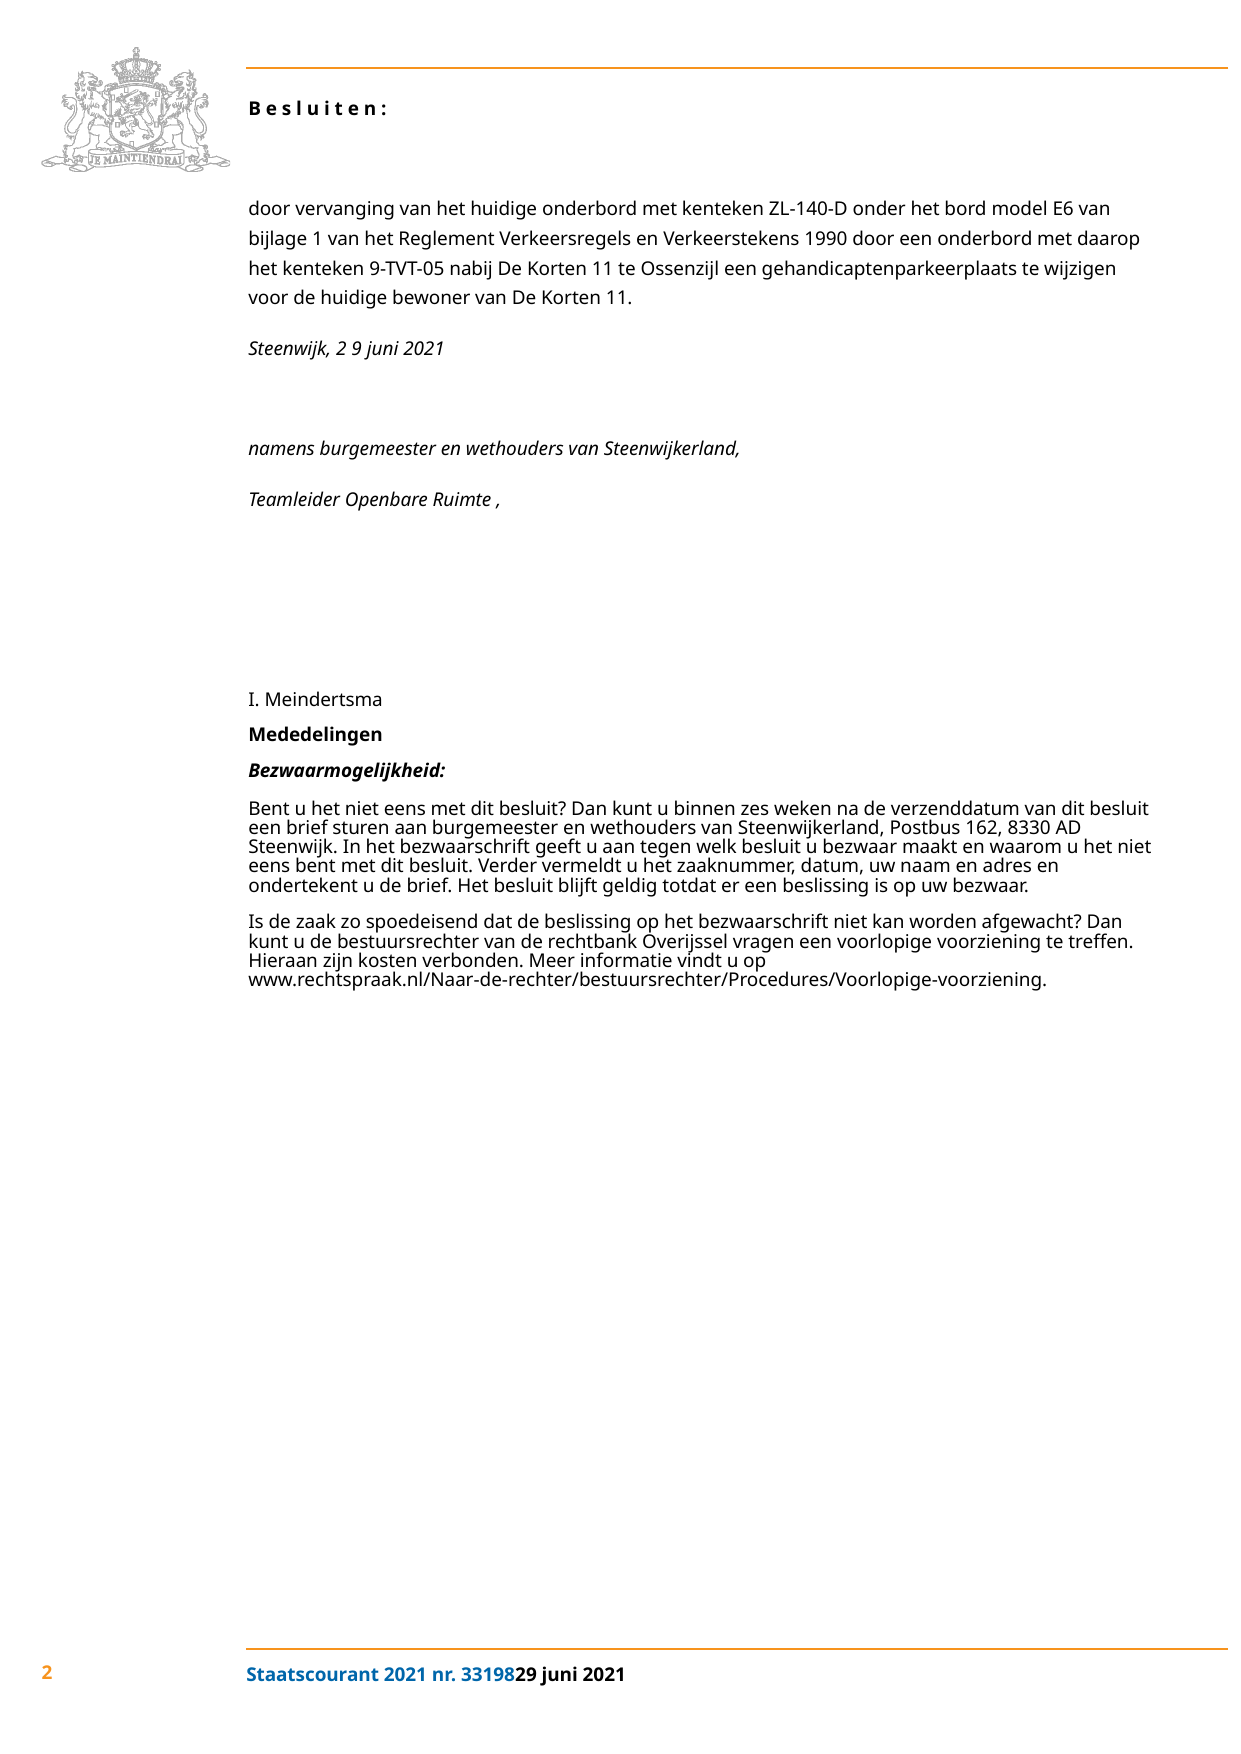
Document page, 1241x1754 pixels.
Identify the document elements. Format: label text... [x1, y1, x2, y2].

text I. Meindertsma [248, 686, 1152, 712]
text door vervanging van het huidige onderbord met kenteken ZL-140-D onder het bord model E6 van bijlage 1 van het Reglement Verkeersregels en Verkeerstekens 1990 door een onderbord met daarop het kenteken 9-TVT-05 nabij De Korten 11 te Ossenzijl een gehandicaptenparkeerplaats te wijzigen voor de huidige bewoner van De Korten 11. [248, 196, 1152, 310]
text Steenwijk, 2 9 juni 2021 [248, 335, 1152, 361]
text Bezwaarmogelijkheid: [248, 762, 1152, 782]
text Teamleider Openbare Ruimte , [248, 486, 1152, 512]
text B e s l u i t e n : [248, 95, 1152, 121]
text Bent u het niet eens met dit besluit? Dan kunt u binnen zes weken na de verzenddatum van dit besluit een brief sturen aan burgemeester en wethouders van Steenwijkerland, Postbus 162, 8330 AD Steenwijk. In het bezwaarschrift geeft u aan tegen welk besluit u bezwaar maakt en waarom u het niet eens bent met dit besluit. Verder vermeldt u het zaaknummer, datum, uw naam en adres en ondertekent u de brief. Het besluit blijft geldig totdat er een beslissing is op uw bezwaar. [248, 799, 1152, 896]
picture [41, 47, 231, 172]
text namens burgemeester en wethouders van Steenwijkerland, [248, 436, 1152, 461]
text Is de zaak zo spoedeisend dat de beslissing op het bezwaarschrift niet kan worden afgewacht? Dan kunt u de bestuursrechter van de rechtbank Overijssel vragen een voorlopige voorziening te treffen. Hieraan zijn kosten verbonden. Meer informatie vindt u op www.rechtspraak.nl/Naar-de-rechter/bestuursrechter/Procedures/Voorlopige-voorziening. [248, 913, 1152, 991]
text Mededelingen [248, 726, 1152, 745]
